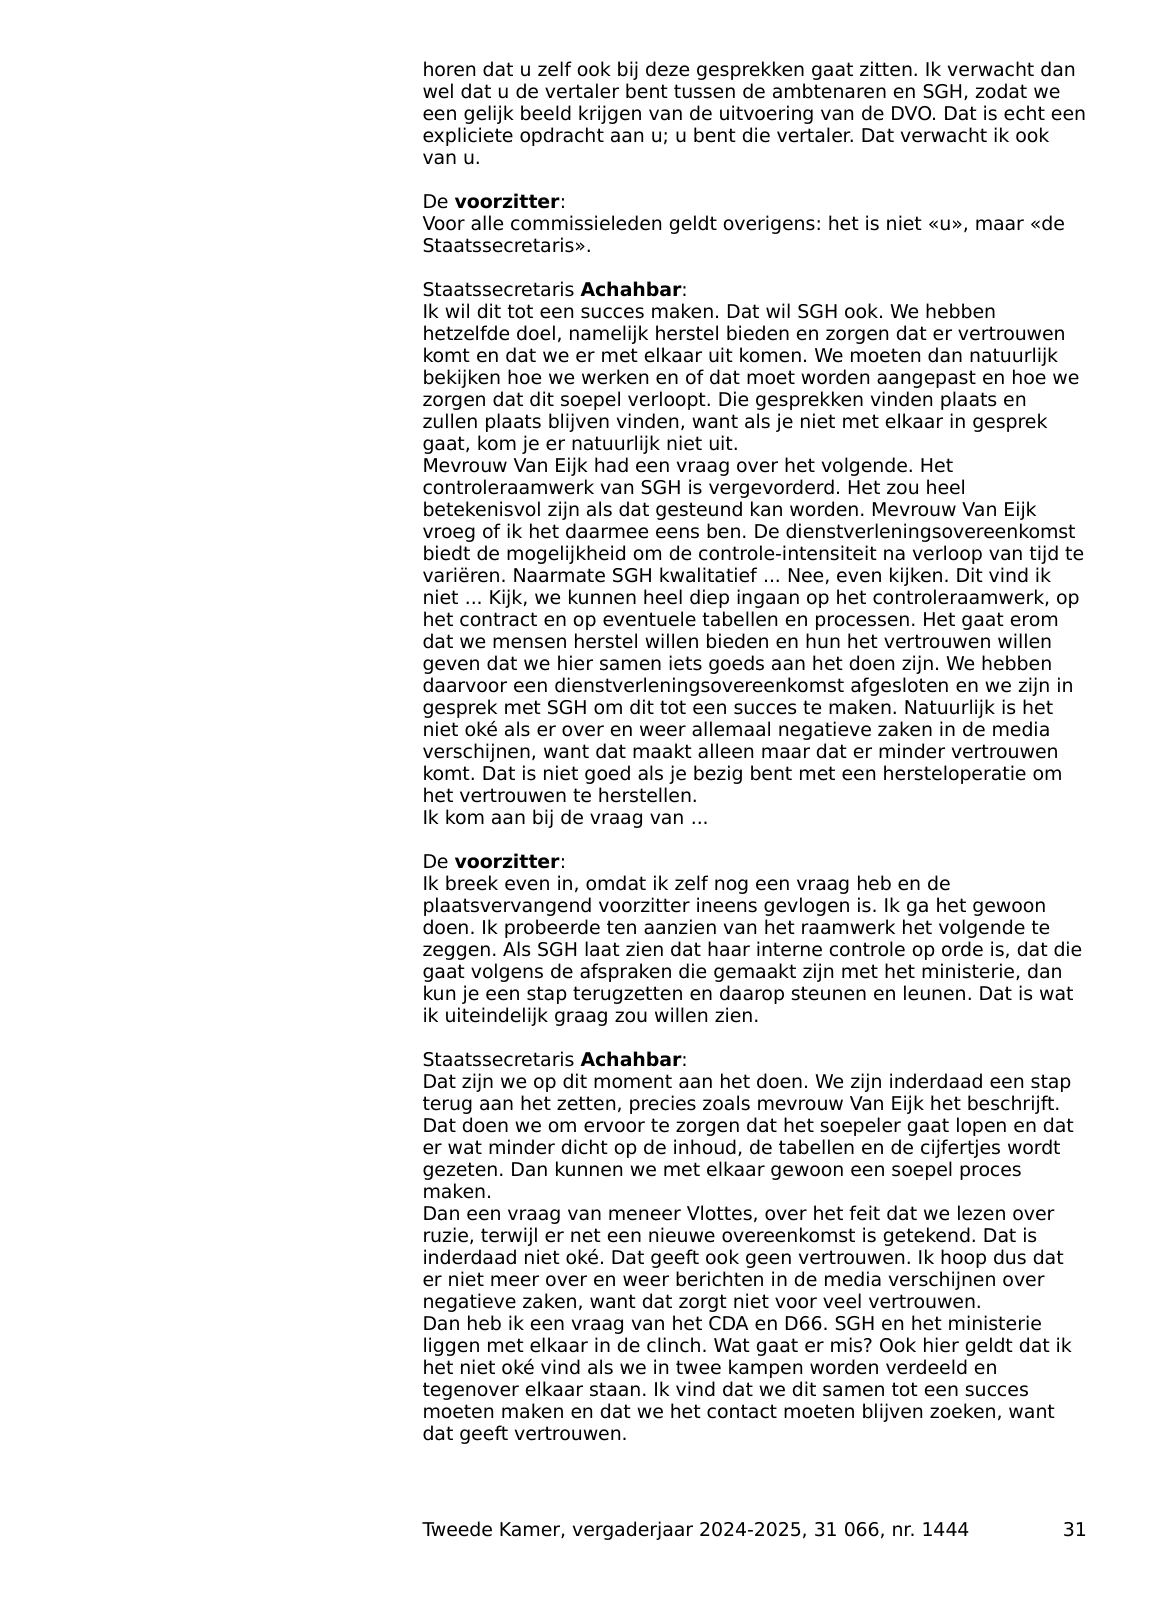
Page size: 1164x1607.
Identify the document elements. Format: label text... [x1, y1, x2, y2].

text De voorzitter: [422, 191, 1087, 213]
text Dan heb ik een vraag van het CDA en D66. SGH en het ministerie liggen met elkaar in de clinch. Wat gaat er mis? Ook hier geldt dat ik het niet oké vind als we in twee kampen worden verdeeld en tegenover elkaar staan. Ik vind dat we dit samen tot een succes moeten maken en dat we het contact moeten blijven zoeken, want dat geeft vertrouwen. [422, 1313, 1087, 1444]
text De voorzitter: [422, 851, 1087, 873]
text Dat zijn we op dit moment aan het doen. We zijn inderdaad een stap terug aan het zetten, precies zoals mevrouw Van Eijk het beschrijft. Dat doen we om ervoor te zorgen dat het soepeler gaat lopen en dat er wat minder dicht op de inhoud, de tabellen en de cijfertjes wordt gezeten. Dan kunnen we met elkaar gewoon een soepel proces maken. [422, 1071, 1087, 1203]
text Ik wil dit tot een succes maken. Dat wil SGH ook. We hebben hetzelfde doel, namelijk herstel bieden en zorgen dat er vertrouwen komt en dat we er met elkaar uit komen. We moeten dan natuurlijk bekijken hoe we werken en of dat moet worden aangepast en hoe we zorgen dat dit soepel verloopt. Die gesprekken vinden plaats en zullen plaats blijven vinden, want als je niet met elkaar in gesprek gaat, kom je er natuurlijk niet uit. [422, 301, 1087, 455]
text Mevrouw Van Eijk had een vraag over het volgende. Het controleraamwerk van SGH is vergevorderd. Het zou heel betekenisvol zijn als dat gesteund kan worden. Mevrouw Van Eijk vroeg of ik het daarmee eens ben. De dienstverleningsovereenkomst biedt de mogelijkheid om de controle-intensiteit na verloop van tijd te variëren. Naarmate SGH kwalitatief ... Nee, even kijken. Dit vind ik niet ... Kijk, we kunnen heel diep ingaan op het controleraamwerk, op het contract en op eventuele tabellen en processen. Het gaat erom dat we mensen herstel willen bieden en hun het vertrouwen willen geven dat we hier samen iets goeds aan het doen zijn. We hebben daarvoor een dienstverleningsovereenkomst afgesloten en we zijn in gesprek met SGH om dit tot een succes te maken. Natuurlijk is het niet oké als er over en weer allemaal negatieve zaken in de media verschijnen, want dat maakt alleen maar dat er minder vertrouwen komt. Dat is niet goed als je bezig bent met een hersteloperatie om het vertrouwen te herstellen. [422, 455, 1087, 807]
text Staatssecretaris Achahbar: [422, 279, 1087, 301]
text horen dat u zelf ook bij deze gesprekken gaat zitten. Ik verwacht dan wel dat u de vertaler bent tussen de ambtenaren en SGH, zodat we een gelijk beeld krijgen van de uitvoering van de DVO. Dat is echt een expliciete opdracht aan u; u bent die vertaler. Dat verwacht ik ook van u. [422, 59, 1087, 169]
text Voor alle commissieleden geldt overigens: het is niet «u», maar «de Staatssecretaris». [422, 213, 1087, 257]
text Staatssecretaris Achahbar: [422, 1049, 1087, 1071]
text Dan een vraag van meneer Vlottes, over het feit dat we lezen over ruzie, terwijl er net een nieuwe overeenkomst is getekend. Dat is inderdaad niet oké. Dat geeft ook geen vertrouwen. Ik hoop dus dat er niet meer over en weer berichten in de media verschijnen over negatieve zaken, want dat zorgt niet voor veel vertrouwen. [422, 1203, 1087, 1313]
text Ik kom aan bij de vraag van ... [422, 807, 1087, 829]
text Ik breek even in, omdat ik zelf nog een vraag heb en de plaatsvervangend voorzitter ineens gevlogen is. Ik ga het gewoon doen. Ik probeerde ten aanzien van het raamwerk het volgende te zeggen. Als SGH laat zien dat haar interne controle op orde is, dat die gaat volgens de afspraken die gemaakt zijn met het ministerie, dan kun je een stap terugzetten en daarop steunen en leunen. Dat is wat ik uiteindelijk graag zou willen zien. [422, 873, 1087, 1027]
